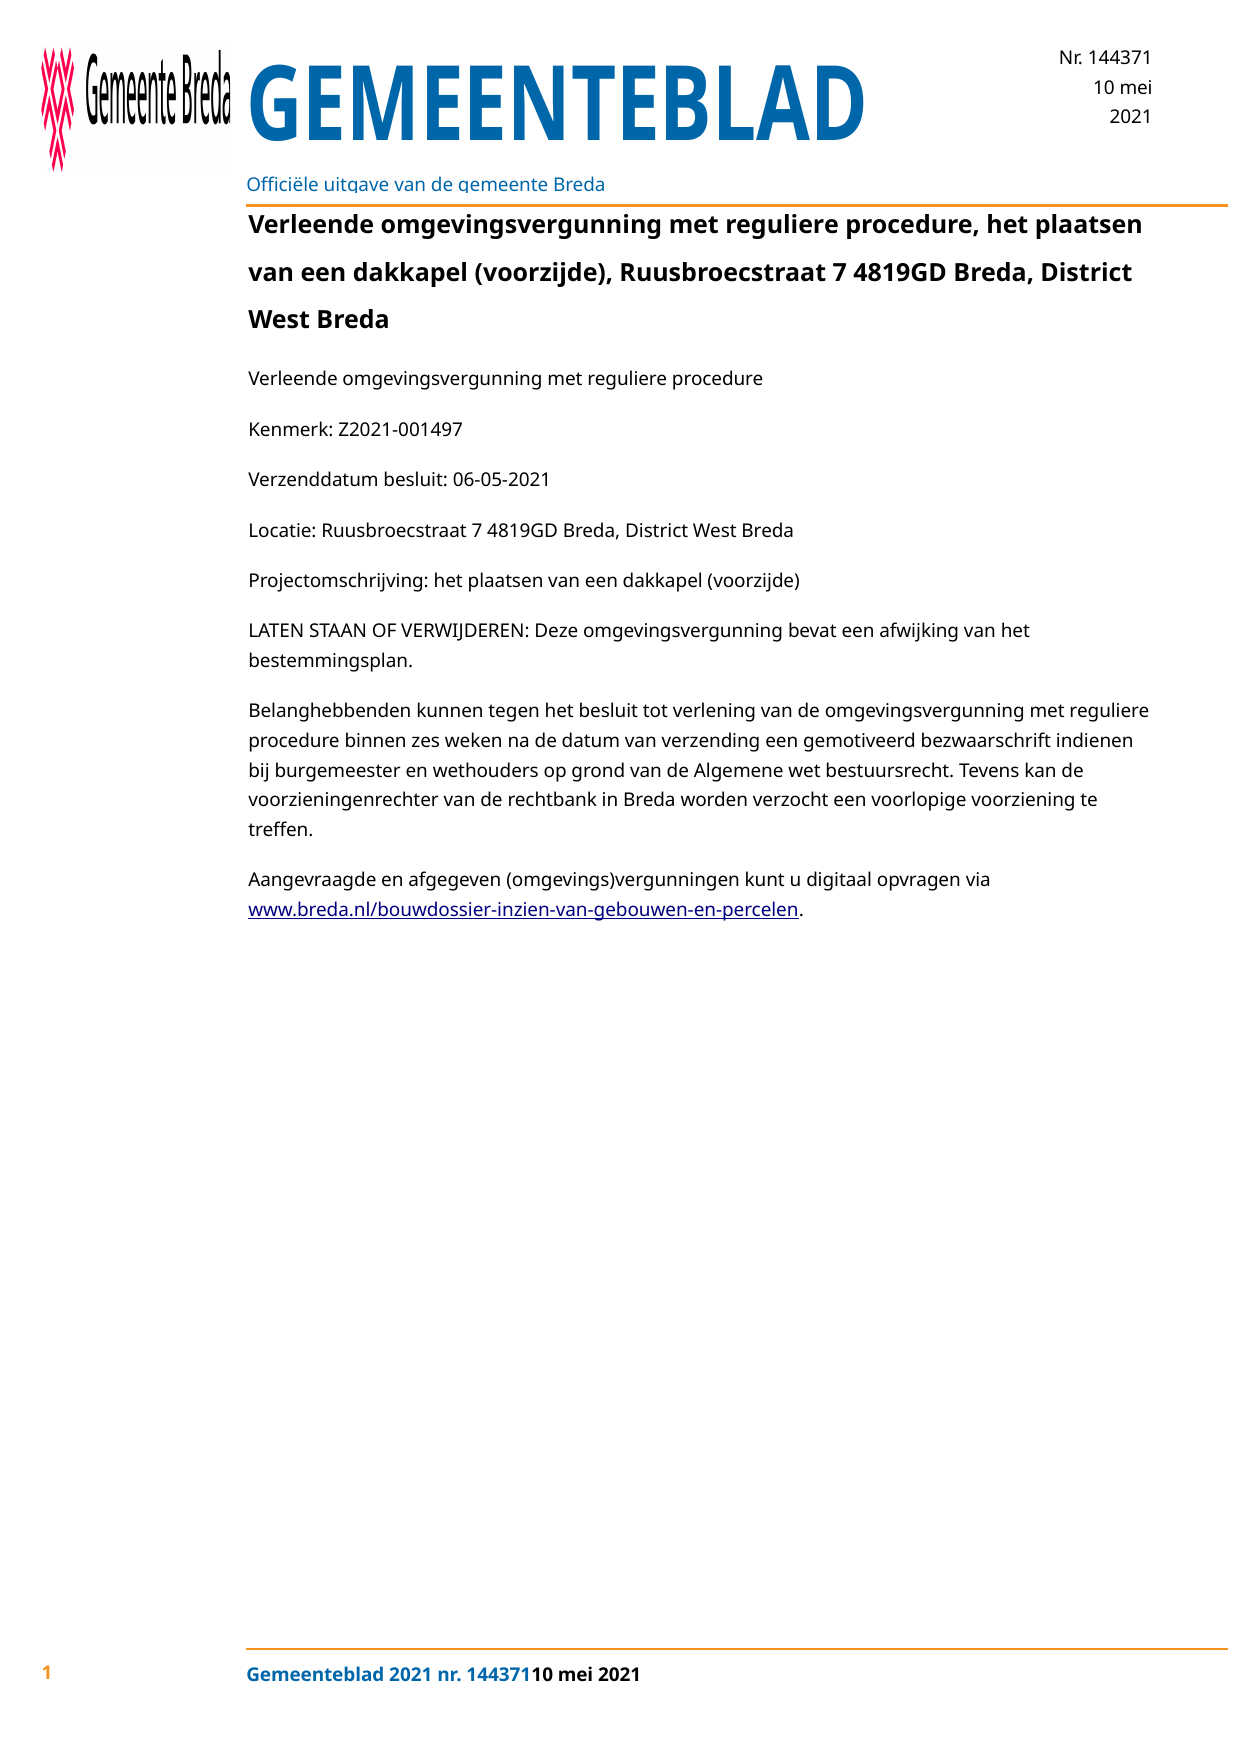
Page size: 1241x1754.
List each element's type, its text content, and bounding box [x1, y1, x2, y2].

text Projectomschrijving: het plaatsen van een dakkapel (voorzijde) [248, 567, 1152, 593]
text Verleende omgevingsvergunning met reguliere procedure [248, 366, 1152, 391]
text Kenmerk: Z2021-001497 [248, 416, 1152, 442]
picture [41, 47, 231, 172]
text Verzenddatum besluit: 06-05-2021 [248, 466, 1152, 492]
text Locatie: Ruusbroecstraat 7 4819GD Breda, District West Breda [248, 517, 1152, 542]
text Belanghebbenden kunnen tegen het besluit tot verlening van de omgevingsvergunning met reguliere procedure binnen zes weken na de datum van verzending een gemotiveerd bezwaarschrift indienen bij burgemeester en wethouders op grond van de Algemene wet bestuursrecht. Tevens kan de voorzieningenrechter van de rechtbank in Breda worden verzocht een voorlopige voorziening te treffen. [248, 698, 1152, 842]
text Verleende omgevingsvergunning met reguliere procedure, het plaatsen van een dakkapel (voorzijde), Ruusbroecstraat 7 4819GD Breda, District West Breda [248, 207, 1152, 336]
text LATEN STAAN OF VERWIJDEREN: Deze omgevingsvergunning bevat een afwijking van het bestemmingsplan. [248, 618, 1152, 673]
text Aangevraagde en afgegeven (omgevings)vergunningen kunt u digitaal opvragen via www.breda.nl/bouwdossier-inzien-van-gebouwen-en-percelen. [248, 866, 1152, 922]
